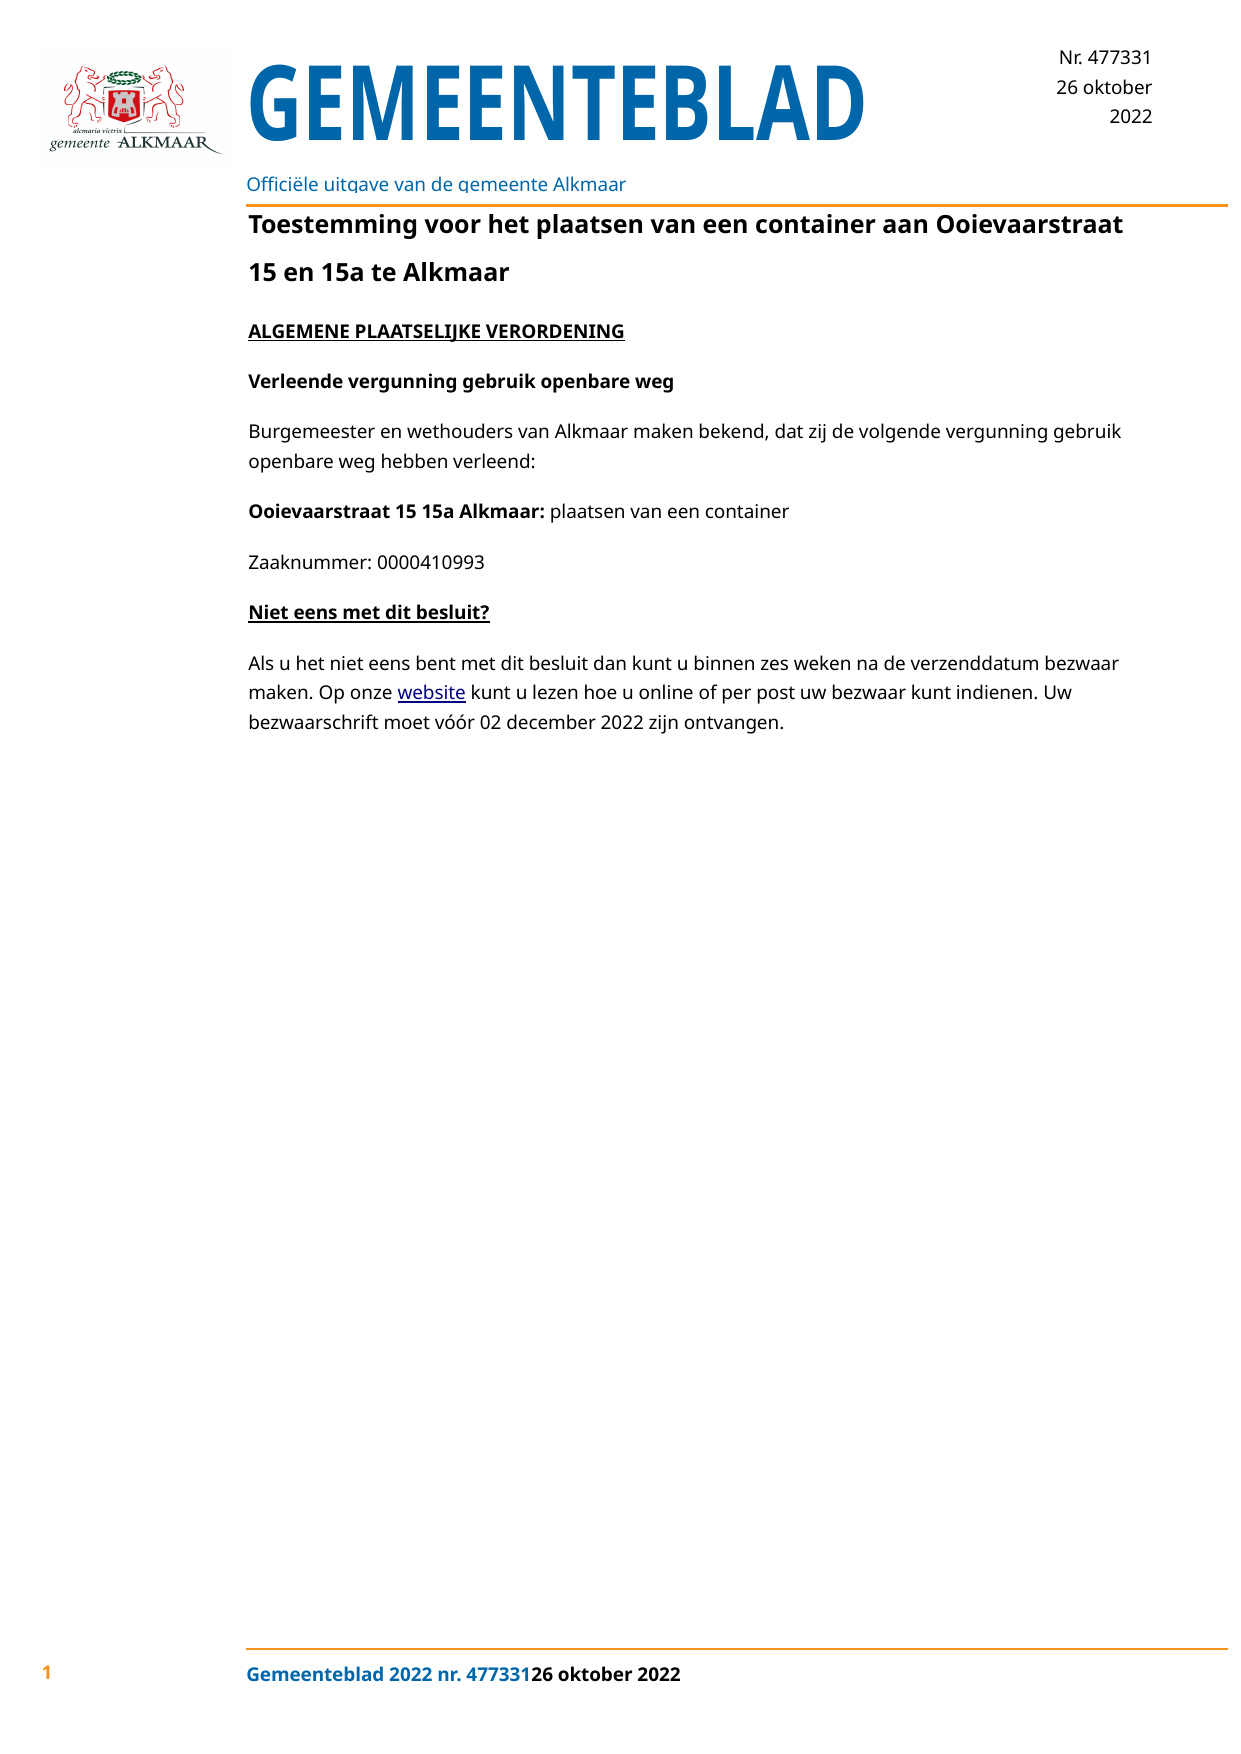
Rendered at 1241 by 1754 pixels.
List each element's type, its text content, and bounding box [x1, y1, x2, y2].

text Ooievaarstraat 15 15a Alkmaar: plaatsen van een container [248, 499, 1152, 524]
picture [41, 47, 231, 172]
text Burgemeester en wethouders van Alkmaar maken bekend, dat zij de volgende vergunning gebruik openbare weg hebben verleend: [248, 419, 1152, 474]
text Verleende vergunning gebruik openbare weg [248, 368, 1152, 394]
text Als u het niet eens bent met dit besluit dan kunt u binnen zes weken na de verzenddatum bezwaar maken. Op onze website kunt u lezen hoe u online of per post uw bezwaar kunt indienen. Uw bezwaarschrift moet vóór 02 december 2022 zijn ontvangen. [248, 650, 1152, 735]
text ALGEMENE PLAATSELIJKE VERORDENING [248, 318, 1152, 344]
text Zaaknummer: 0000410993 [248, 549, 1152, 575]
text Toestemming voor het plaatsen van een container aan Ooievaarstraat 15 en 15a te Alkmaar [248, 207, 1152, 288]
text Niet eens met dit besluit? [248, 599, 1152, 625]
